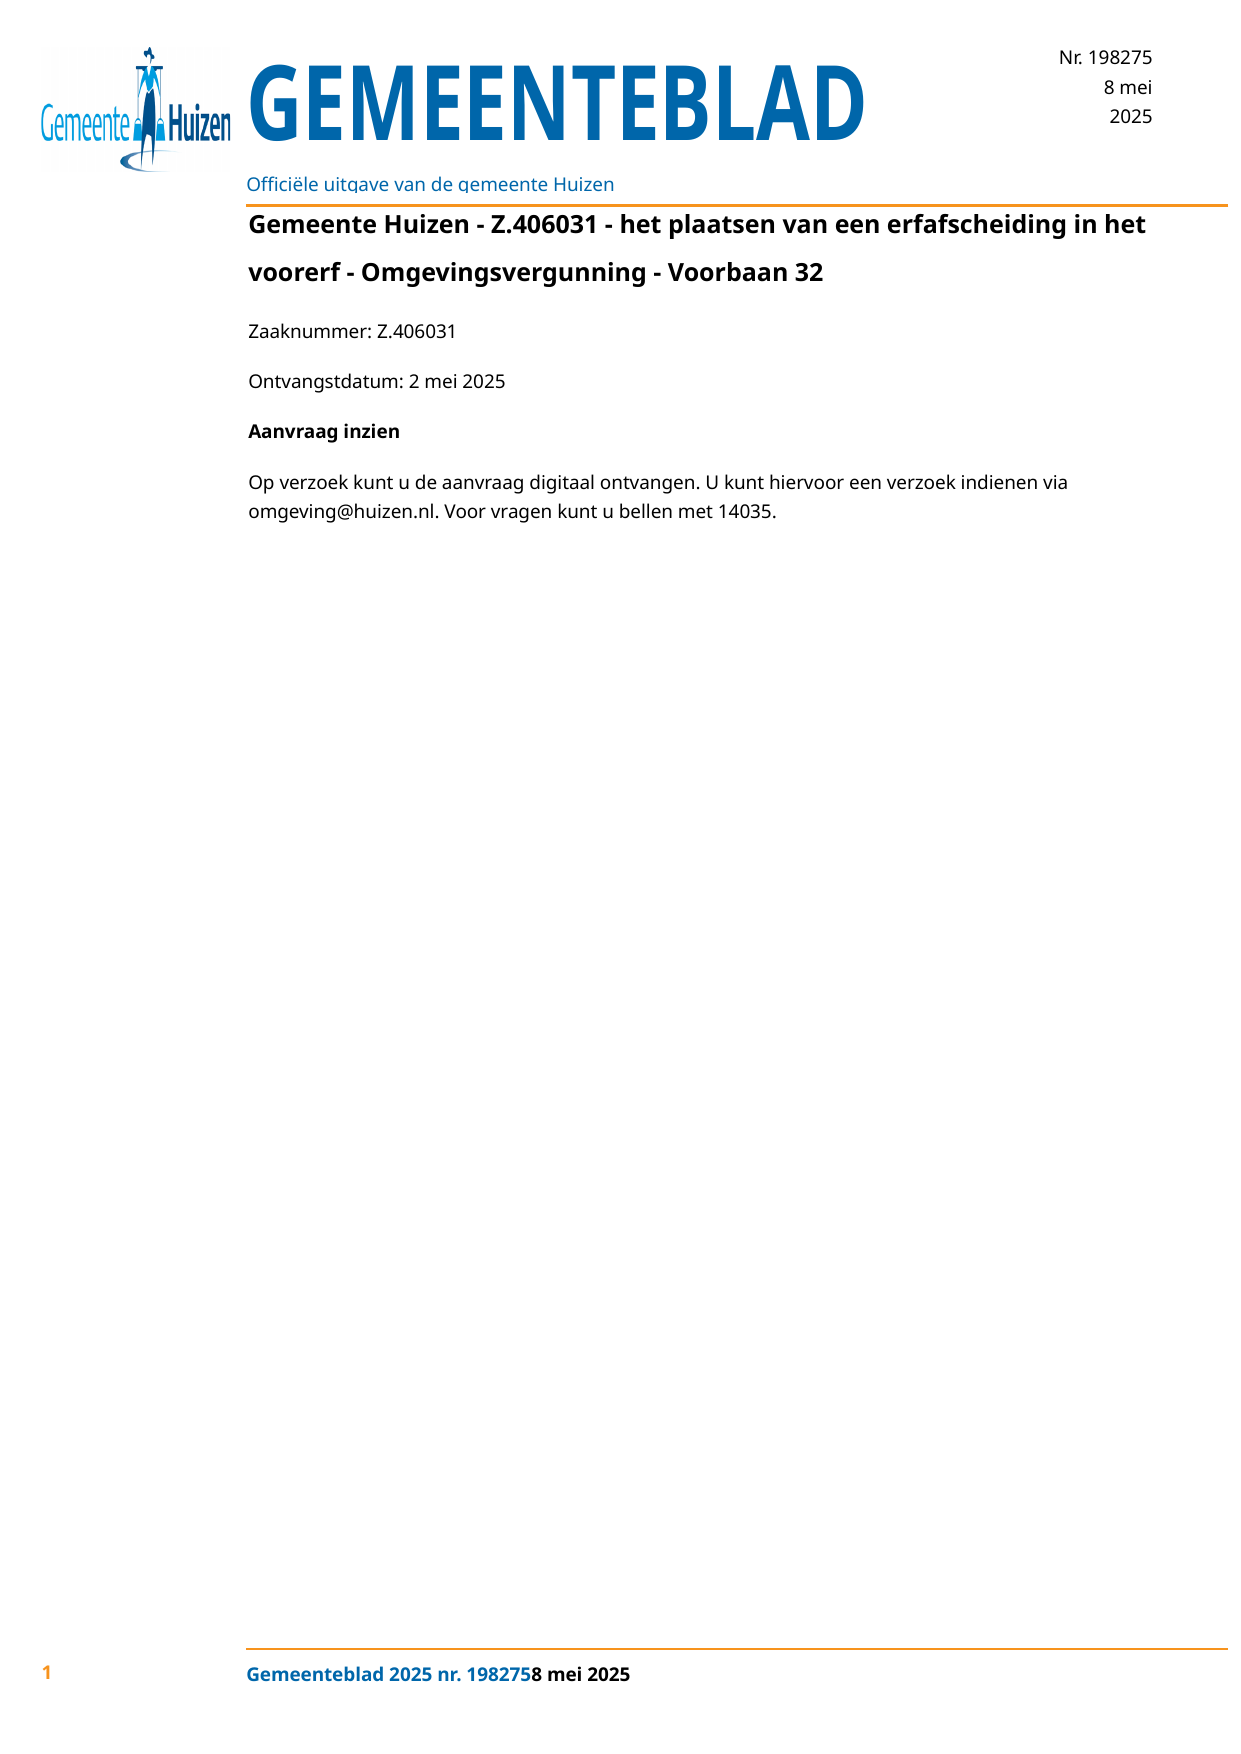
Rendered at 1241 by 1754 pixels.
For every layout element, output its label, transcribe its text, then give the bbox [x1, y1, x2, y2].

text Zaaknummer: Z.406031 [248, 318, 1152, 344]
text Gemeente Huizen - Z.406031 - het plaatsen van een erfafscheiding in het voorerf - Omgevingsvergunning - Voorbaan 32 [248, 207, 1152, 288]
text Ontvangstdatum: 2 mei 2025 [248, 368, 1152, 394]
picture [41, 47, 231, 172]
text Op verzoek kunt u de aanvraag digitaal ontvangen. U kunt hiervoor een verzoek indienen via omgeving@huizen.nl. Voor vragen kunt u bellen met 14035. [248, 469, 1152, 524]
text Aanvraag inzien [248, 419, 1152, 444]
